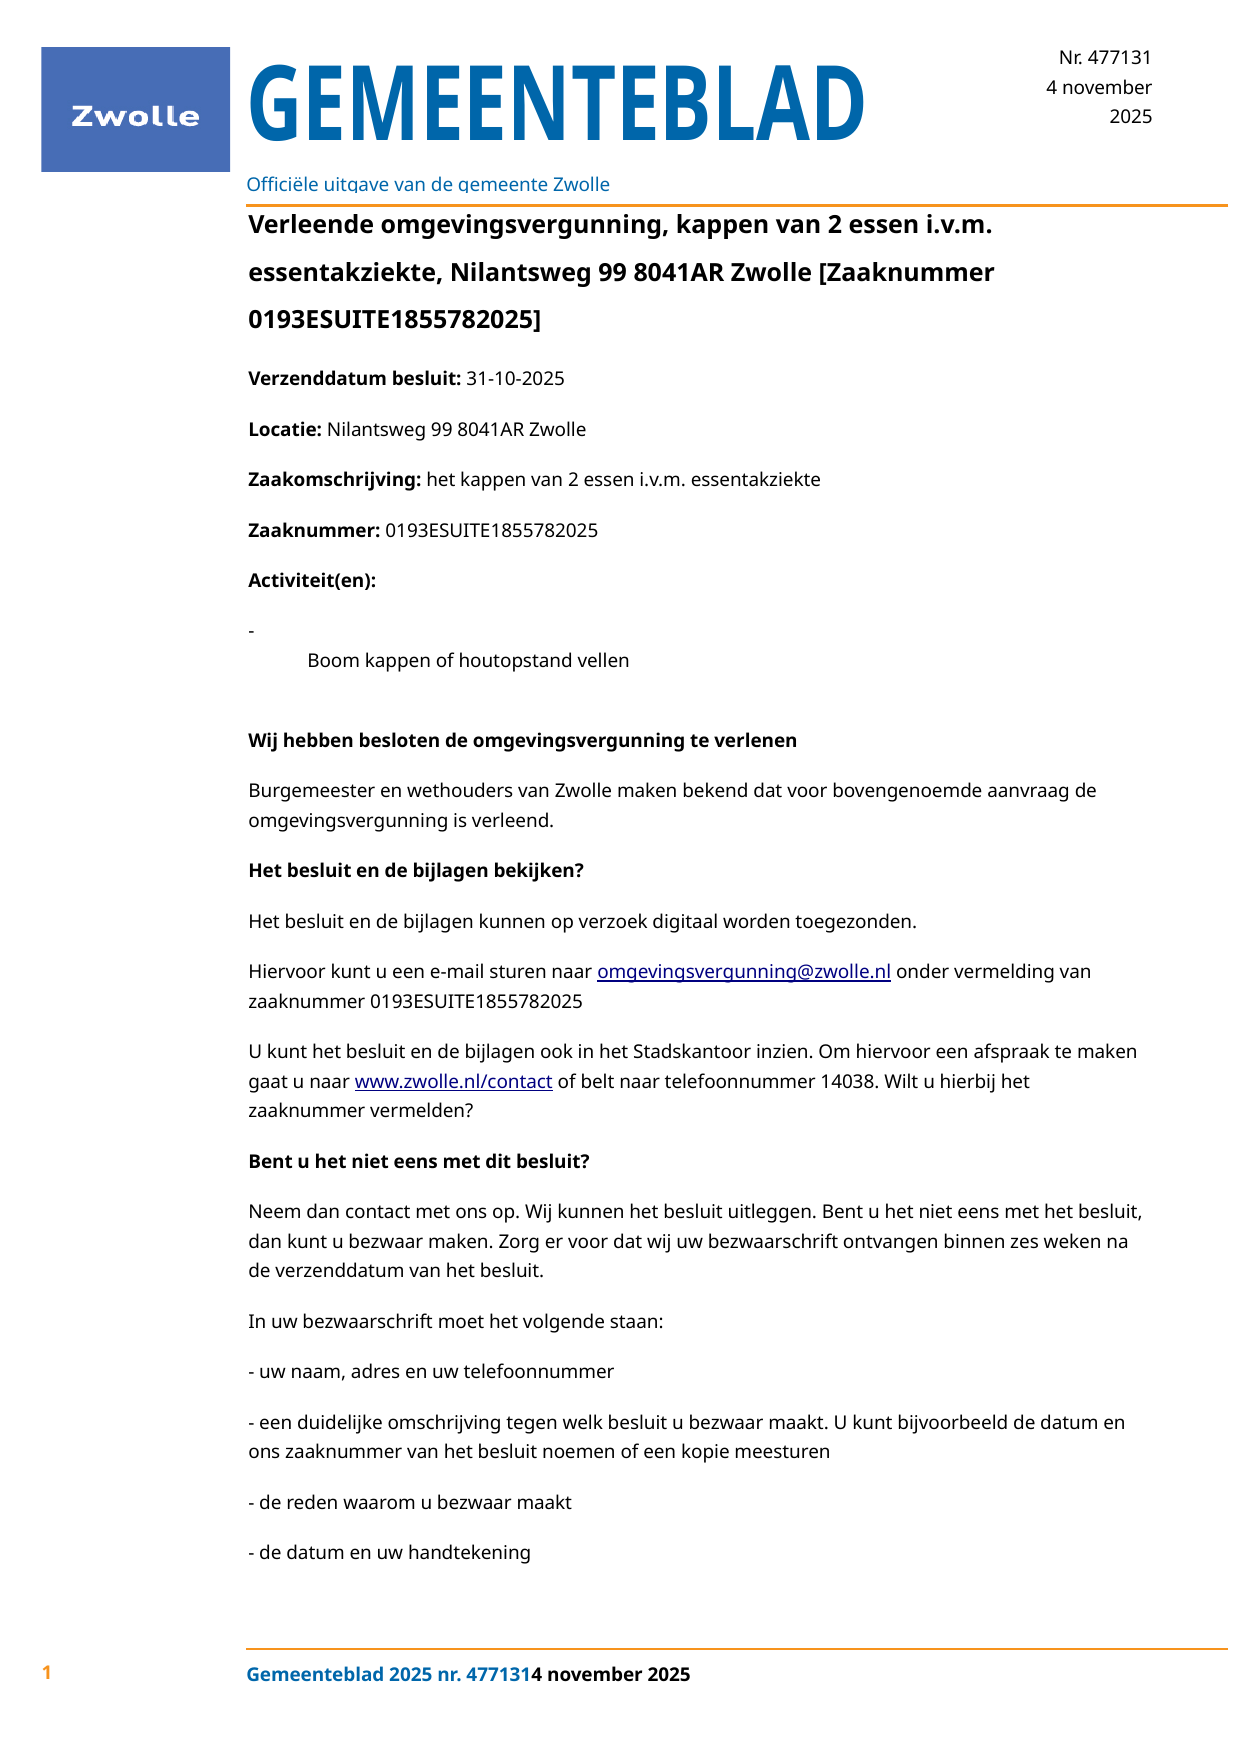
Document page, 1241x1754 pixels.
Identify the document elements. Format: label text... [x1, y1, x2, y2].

text In uw bezwaarschrift moet het volgende staan: [248, 1308, 1152, 1334]
text U kunt het besluit en de bijlagen ook in het Stadskantoor inzien. Om hiervoor een afspraak te maken gaat u naar www.zwolle.nl/contact of belt naar telefoonnummer 14038. Wilt u hierbij het zaaknummer vermelden? [248, 1038, 1152, 1123]
text Verleende omgevingsvergunning, kappen van 2 essen i.v.m. essentakziekte, Nilantsweg 99 8041AR Zwolle [Zaaknummer 0193ESUITE1855782025] [248, 207, 1152, 336]
text Neem dan contact met ons op. Wij kunnen het besluit uitleggen. Bent u het niet eens met het besluit, dan kunt u bezwaar maken. Zorg er voor dat wij uw bezwaarschrift ontvangen binnen zes weken na de verzenddatum van het besluit. [248, 1198, 1152, 1283]
text Wij hebben besloten de omgevingsvergunning te verlenen [248, 727, 1152, 753]
text - uw naam, adres en uw telefoonnummer [248, 1358, 1152, 1384]
text Locatie: Nilantsweg 99 8041AR Zwolle [248, 416, 1152, 442]
text Activiteit(en): [248, 567, 1152, 593]
text Zaaknummer: 0193ESUITE1855782025 [248, 517, 1152, 542]
text - de datum en uw handtekening [248, 1539, 1152, 1565]
text Het besluit en de bijlagen bekijken? [248, 858, 1152, 883]
picture [41, 47, 231, 172]
text Zaakomschrijving: het kappen van 2 essen i.v.m. essentakziekte [248, 466, 1152, 492]
list Boom kappen of houtopstand vellen [248, 647, 1152, 673]
text Hiervoor kunt u een e-mail sturen naar omgevingsvergunning@zwolle.nl onder vermelding van zaaknummer 0193ESUITE1855782025 [248, 958, 1152, 1014]
text Het besluit en de bijlagen kunnen op verzoek digitaal worden toegezonden. [248, 908, 1152, 934]
text - een duidelijke omschrijving tegen welk besluit u bezwaar maakt. U kunt bijvoorbeeld de datum en ons zaaknummer van het besluit noemen of een kopie meesturen [248, 1409, 1152, 1464]
text - de reden waarom u bezwaar maakt [248, 1489, 1152, 1514]
text Verzenddatum besluit: 31-10-2025 [248, 366, 1152, 391]
text Bent u het niet eens met dit besluit? [248, 1148, 1152, 1174]
text Burgemeester en wethouders van Zwolle maken bekend dat voor bovengenoemde aanvraag de omgevingsvergunning is verleend. [248, 778, 1152, 833]
